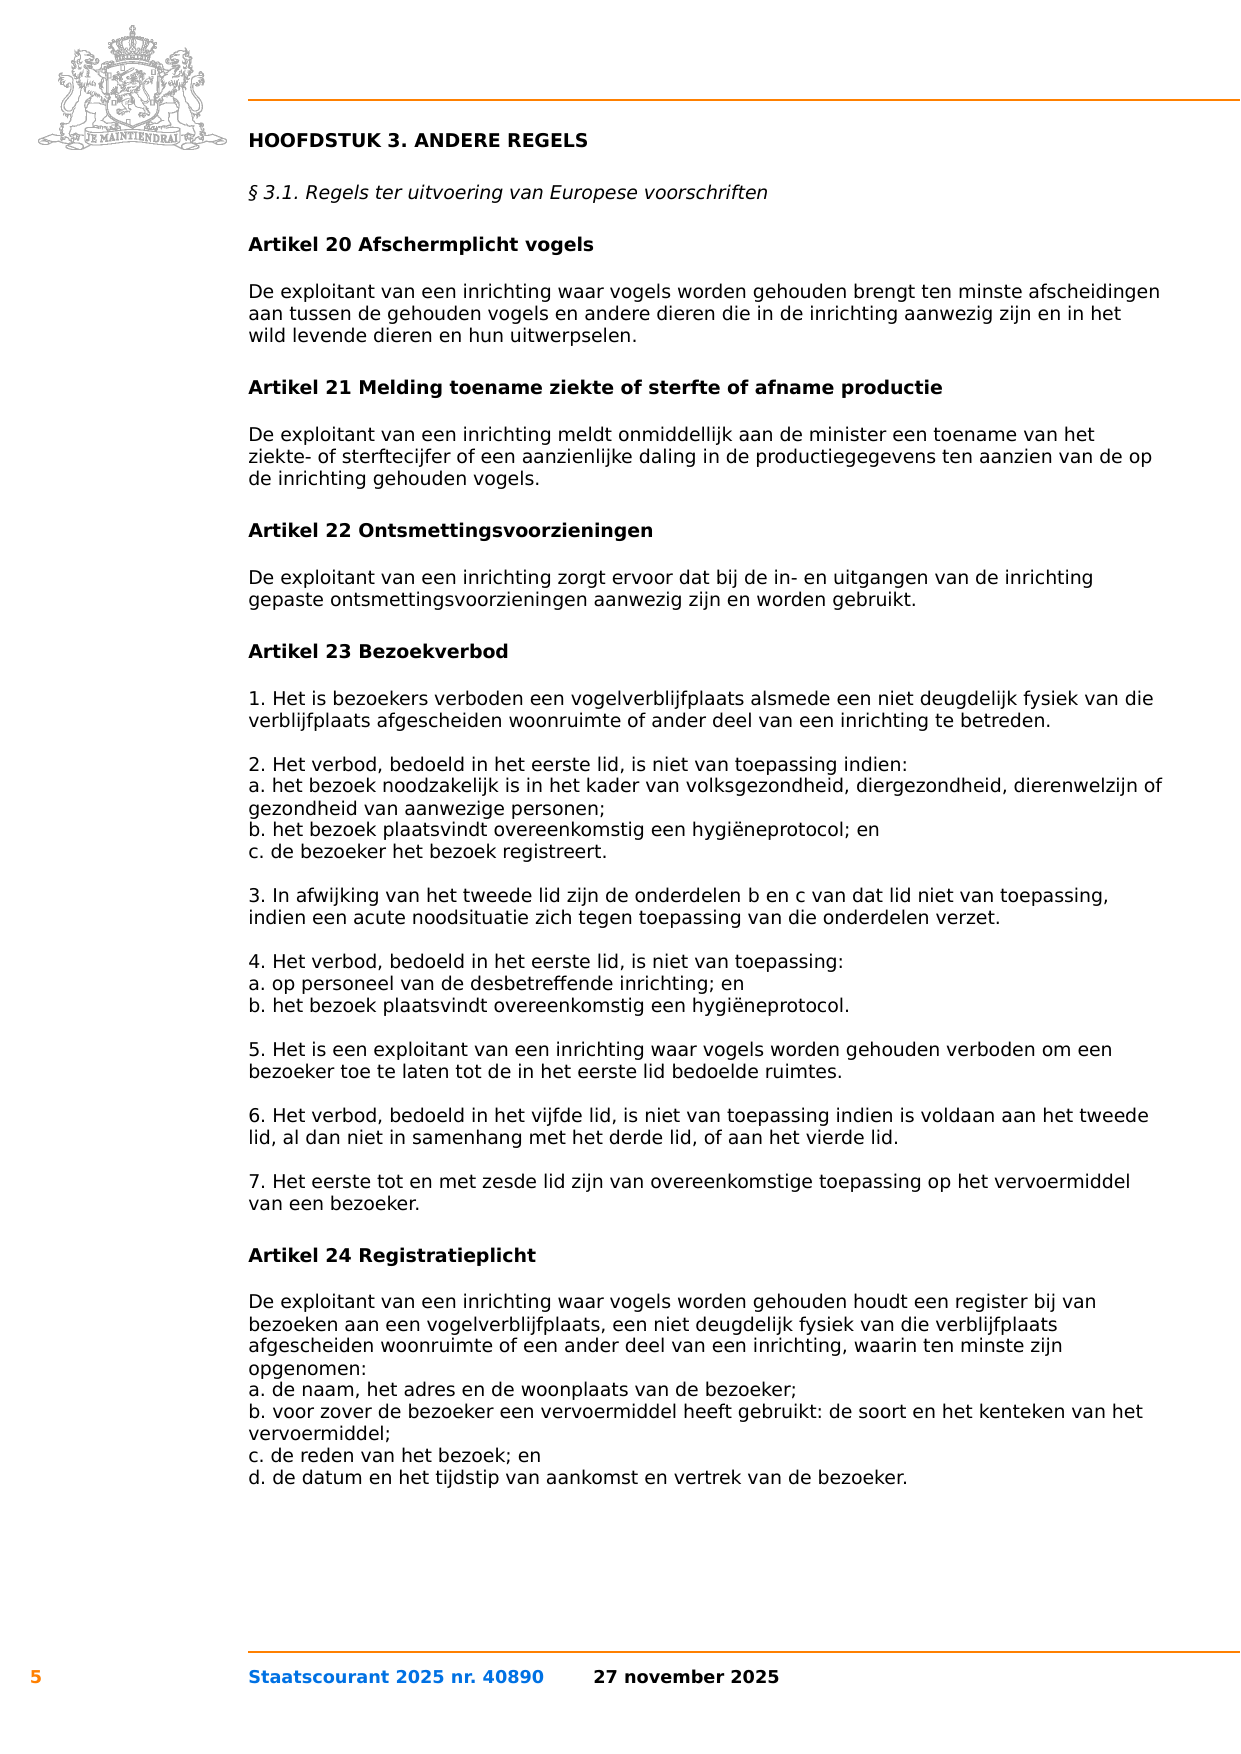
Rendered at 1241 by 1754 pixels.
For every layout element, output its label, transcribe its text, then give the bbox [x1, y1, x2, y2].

text c. de reden van het bezoek; en [248, 1445, 1163, 1467]
text c. de bezoeker het bezoek registreert. [248, 841, 1163, 863]
text 5. Het is een exploitant van een inrichting waar vogels worden gehouden verboden om een bezoeker toe te laten tot de in het eerste lid bedoelde ruimtes. [248, 1039, 1163, 1083]
text d. de datum en het tijdstip van aankomst en vertrek van de bezoeker. [248, 1467, 1163, 1489]
text a. de naam, het adres en de woonplaats van de bezoeker; [248, 1379, 1163, 1401]
text De exploitant van een inrichting meldt onmiddellijk aan de minister een toename van het ziekte- of sterftecijfer of een aanzienlijke daling in de productiegegevens ten aanzien van de op de inrichting gehouden vogels. [248, 424, 1163, 490]
text b. het bezoek plaatsvindt overeenkomstig een hygiëneprotocol. [248, 995, 1163, 1017]
subtitle § 3.1. Regels ter uitvoering van Europese voorschriften [248, 182, 1163, 204]
subtitle Artikel 24 Registratieplicht [248, 1244, 1163, 1266]
subtitle Artikel 20 Afschermplicht vogels [248, 234, 1163, 256]
text b. het bezoek plaatsvindt overeenkomstig een hygiëneprotocol; en [248, 819, 1163, 841]
text De exploitant van een inrichting waar vogels worden gehouden brengt ten minste afscheidingen aan tussen de gehouden vogels en andere dieren die in de inrichting aanwezig zijn en in het wild levende dieren en hun uitwerpselen. [248, 281, 1163, 347]
text 2. Het verbod, bedoeld in het eerste lid, is niet van toepassing indien: [248, 753, 1163, 775]
text 1. Het is bezoekers verboden een vogelverblijfplaats alsmede een niet deugdelijk fysiek van die verblijfplaats afgescheiden woonruimte of ander deel van een inrichting te betreden. [248, 688, 1163, 732]
text a. op personeel van de desbetreffende inrichting; en [248, 973, 1163, 995]
text 4. Het verbod, bedoeld in het eerste lid, is niet van toepassing: [248, 951, 1163, 973]
text 3. In afwijking van het tweede lid zijn de onderdelen b en c van dat lid niet van toepassing, indien een acute noodsituatie zich tegen toepassing van die onderdelen verzet. [248, 885, 1163, 929]
text De exploitant van een inrichting zorgt ervoor dat bij de in- en uitgangen van de inrichting gepaste ontsmettingsvoorzieningen aanwezig zijn en worden gebruikt. [248, 567, 1163, 611]
text a. het bezoek noodzakelijk is in het kader van volksgezondheid, diergezondheid, dierenwelzijn of gezondheid van aanwezige personen; [248, 775, 1163, 819]
subtitle Artikel 22 Ontsmettingsvoorzieningen [248, 520, 1163, 542]
subtitle Artikel 21 Melding toename ziekte of sterfte of afname productie [248, 377, 1163, 399]
text b. voor zover de bezoeker een vervoermiddel heeft gebruikt: de soort en het kenteken van het vervoermiddel; [248, 1401, 1163, 1445]
text 6. Het verbod, bedoeld in het vijfde lid, is niet van toepassing indien is voldaan aan het tweede lid, al dan niet in samenhang met het derde lid, of aan het vierde lid. [248, 1105, 1163, 1149]
picture [38, 25, 227, 150]
text 7. Het eerste tot en met zesde lid zijn van overeenkomstige toepassing op het vervoermiddel van een bezoeker. [248, 1171, 1163, 1214]
text De exploitant van een inrichting waar vogels worden gehouden houdt een register bij van bezoeken aan een vogelverblijfplaats, een niet deugdelijk fysiek van die verblijfplaats afgescheiden woonruimte of een ander deel van een inrichting, waarin ten minste zijn opgenomen: [248, 1291, 1163, 1379]
subtitle HOOFDSTUK 3. ANDERE REGELS [248, 130, 1163, 152]
subtitle Artikel 23 Bezoekverbod [248, 641, 1163, 663]
